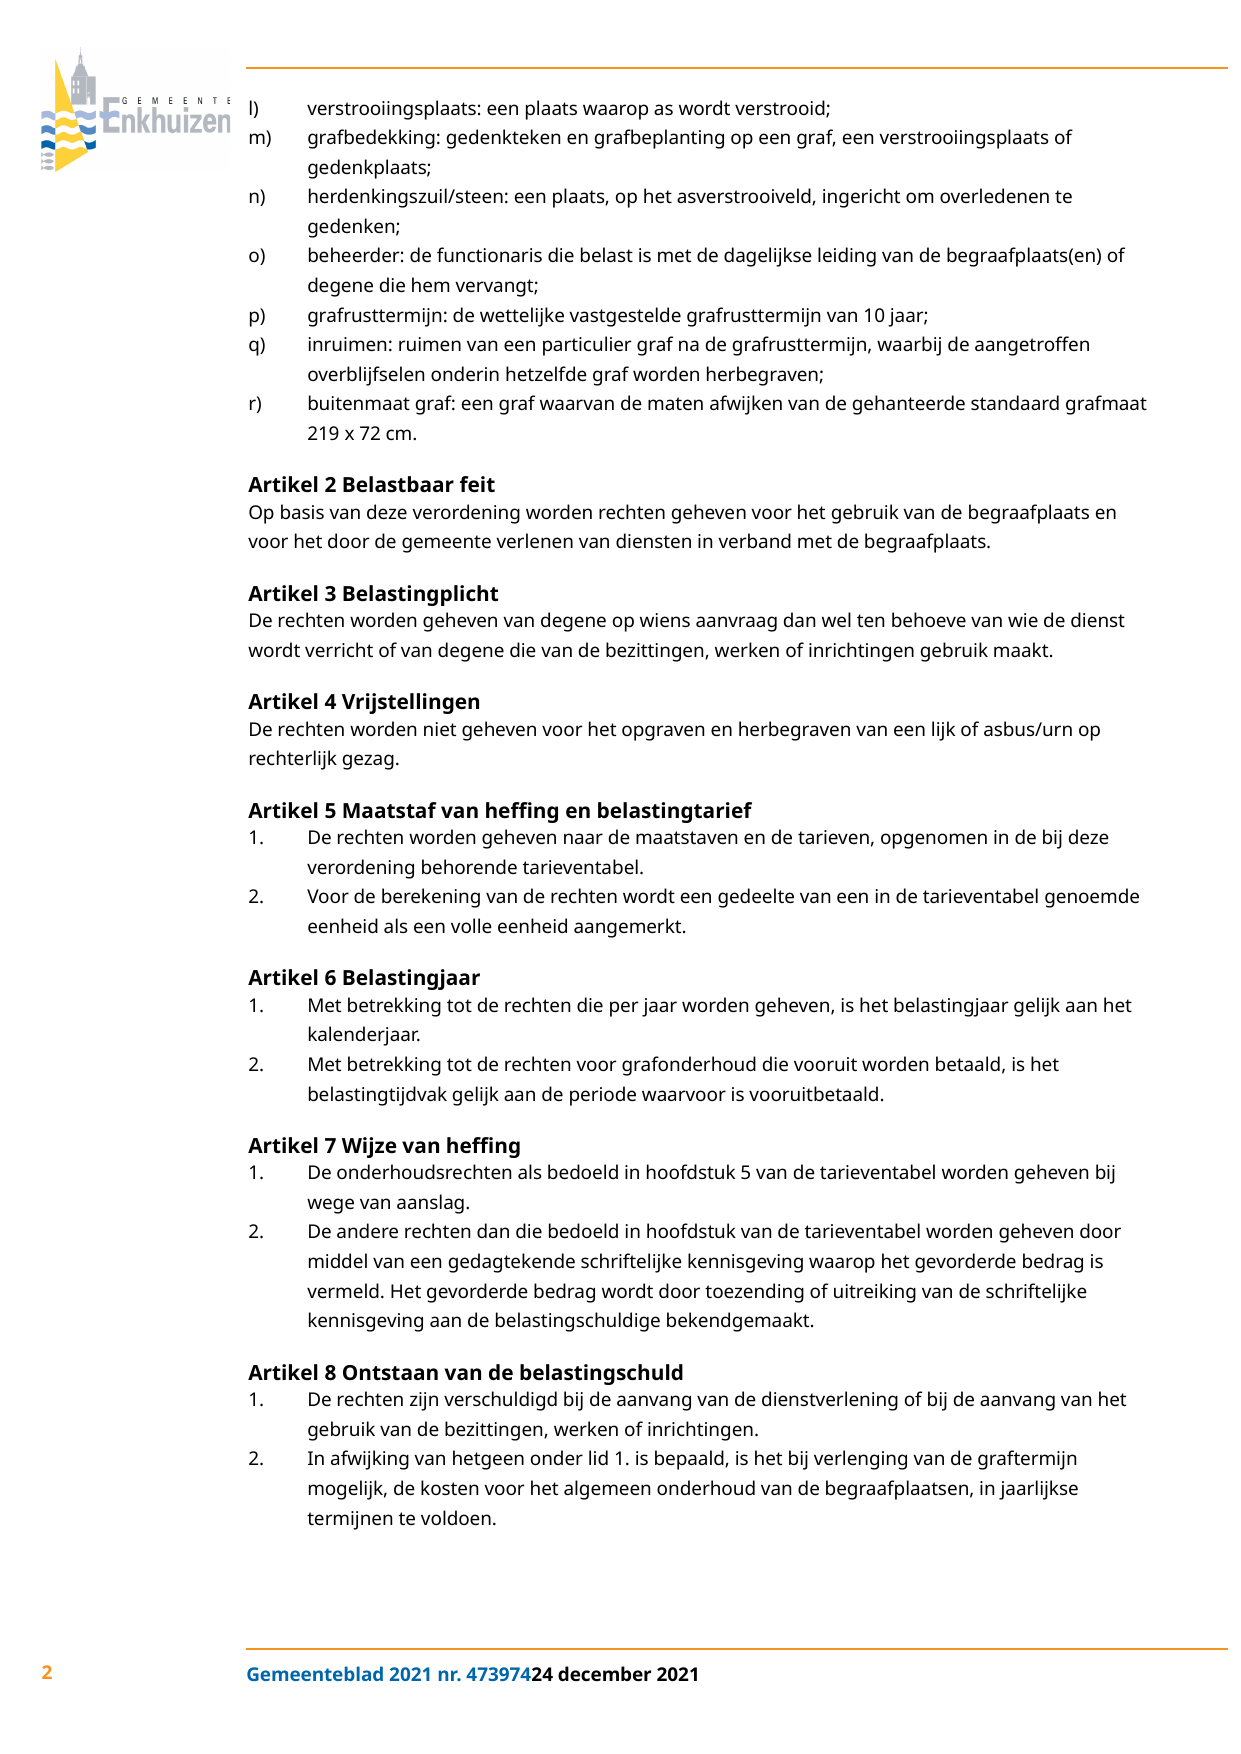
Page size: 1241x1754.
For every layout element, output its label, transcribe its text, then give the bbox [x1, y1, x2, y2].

text Artikel 2 Belastbaar feit [248, 471, 1152, 499]
list verstrooiingsplaats: een plaats waarop as wordt verstrooid; [248, 95, 1152, 121]
text De rechten worden niet geheven voor het opgraven en herbegraven van een lijk of asbus/urn op rechterlijk gezag. [248, 716, 1152, 771]
list inruimen: ruimen van een particulier graf na de grafrusttermijn, waarbij de aangetroffen overblijfselen onderin hetzelfde graf worden herbegraven; [248, 331, 1152, 387]
list De onderhoudsrechten als bedoeld in hoofdstuk 5 van de tarieventabel worden geheven bij wege van aanslag. [248, 1159, 1152, 1215]
list De rechten worden geheven naar de maatstaven en de tarieven, opgenomen in de bij deze verordening behorende tarieventabel. [248, 824, 1152, 880]
list De rechten zijn verschuldigd bij de aanvang van de dienstverlening of bij de aanvang van het gebruik van de bezittingen, werken of inrichtingen. [248, 1386, 1152, 1442]
list Voor de berekening van de rechten wordt een gedeelte van een in de tarieventabel genoemde eenheid als een volle eenheid aangemerkt. [248, 883, 1152, 939]
list grafrusttermijn: de wettelijke vastgestelde grafrusttermijn van 10 jaar; [248, 302, 1152, 328]
list buitenmaat graf: een graf waarvan de maten afwijken van de gehanteerde standaard grafmaat 219 x 72 cm. [248, 391, 1152, 446]
list herdenkingszuil/steen: een plaats, op het asverstrooiveld, ingericht om overledenen te gedenken; [248, 183, 1152, 239]
picture [41, 47, 231, 172]
text Artikel 8 Ontstaan van de belastingschuld [248, 1358, 1152, 1386]
list In afwijking van hetgeen onder lid 1. is bepaald, is het bij verlenging van de graftermijn mogelijk, de kosten voor het algemeen onderhoud van de begraafplaatsen, in jaarlijkse termijnen te voldoen. [248, 1446, 1152, 1530]
text Artikel 4 Vrijstellingen [248, 687, 1152, 716]
text Artikel 5 Maatstaf van heffing en belastingtarief [248, 796, 1152, 824]
list grafbedekking: gedenkteken en grafbeplanting op een graf, een verstrooiingsplaats of gedenkplaats; [248, 124, 1152, 180]
text Artikel 7 Wijze van heffing [248, 1131, 1152, 1159]
list De andere rechten dan die bedoeld in hoofdstuk van de tarieventabel worden geheven door middel van een gedagtekende schriftelijke kennisgeving waarop het gevorderde bedrag is vermeld. Het gevorderde bedrag wordt door toezending of uitreiking van de schriftelijke kennisgeving aan de belastingschuldige bekendgemaakt. [248, 1219, 1152, 1333]
text Artikel 3 Belastingplicht [248, 579, 1152, 607]
text Op basis van deze verordening worden rechten geheven voor het gebruik van de begraafplaats en voor het door de gemeente verlenen van diensten in verband met de begraafplaats. [248, 499, 1152, 554]
list Met betrekking tot de rechten voor grafonderhoud die vooruit worden betaald, is het belastingtijdvak gelijk aan de periode waarvoor is vooruitbetaald. [248, 1051, 1152, 1106]
list Met betrekking tot de rechten die per jaar worden geheven, is het belastingjaar gelijk aan het kalenderjaar. [248, 992, 1152, 1047]
text Artikel 6 Belastingjaar [248, 963, 1152, 992]
list beheerder: de functionaris die belast is met de dagelijkse leiding van de begraafplaats(en) of degene die hem vervangt; [248, 243, 1152, 298]
text De rechten worden geheven van degene op wiens aanvraag dan wel ten behoeve van wie de dienst wordt verricht of van degene die van de bezittingen, werken of inrichtingen gebruik maakt. [248, 607, 1152, 663]
